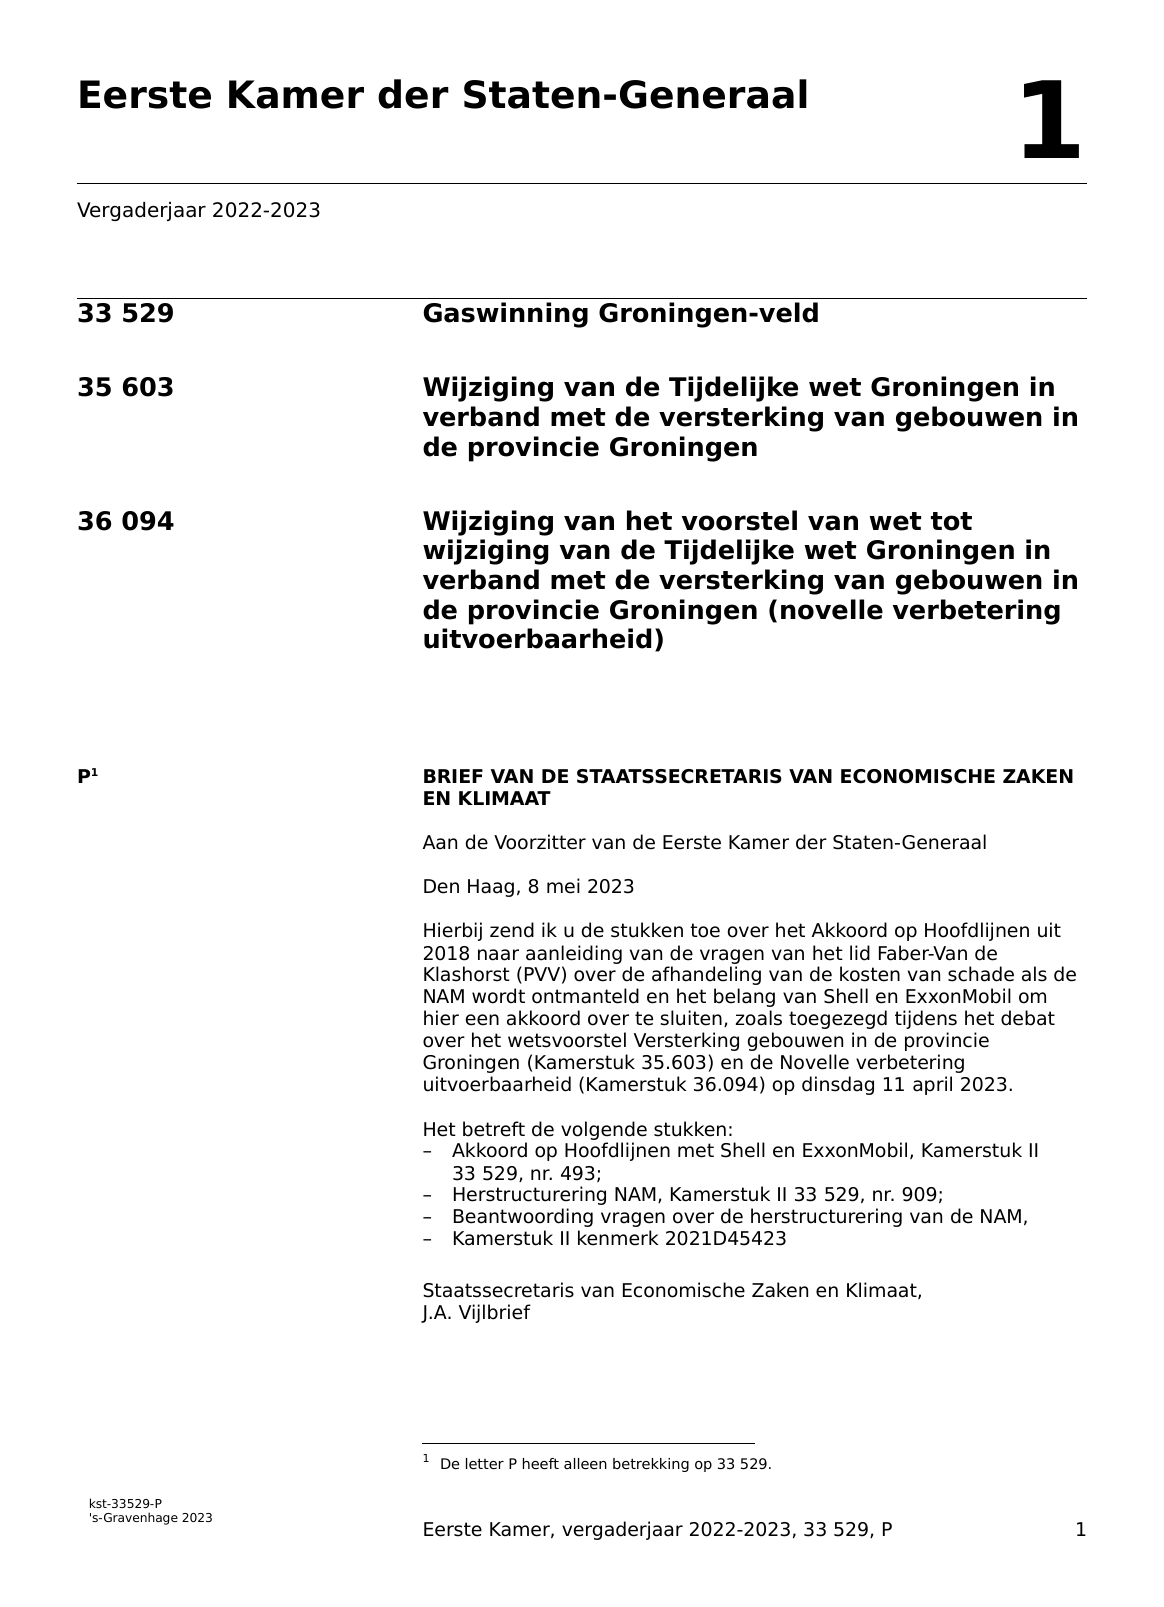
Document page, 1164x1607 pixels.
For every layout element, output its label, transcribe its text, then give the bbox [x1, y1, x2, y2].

text De letter P heeft alleen betrekking op 33 529. [422, 1452, 1087, 1474]
subtitle 36 094 Wijziging van het voorstel van wet tot wijziging van de Tijdelijke wet Groningen in verband met de versterking van gebouwen in de provincie Groningen (novelle verbetering uitvoerbaarheid) [77, 506, 1087, 655]
text Het betreft de volgende stukken: [422, 1118, 1087, 1140]
subtitle 35 603 Wijziging van de Tijdelijke wet Groningen in verband met de versterking van gebouwen in de provincie Groningen [77, 373, 1087, 462]
text Aan de Voorzitter van de Eerste Kamer der Staten-Generaal [422, 832, 1087, 854]
subtitle 33 529 Gaswinning Groningen-veld [77, 299, 1087, 329]
text – Akkoord op Hoofdlijnen met Shell en ExxonMobil, Kamerstuk II 33 529, nr. 493; [422, 1140, 1087, 1184]
table_header 1 [886, 59, 1087, 183]
text Staatssecretaris van Economische Zaken en Klimaat, J.A. Vijlbrief [422, 1280, 1087, 1324]
table_header Eerste Kamer der Staten-Generaal [77, 59, 886, 183]
table_cell Vergaderjaar 2022-2023 [77, 184, 1087, 298]
text kst-33529-P [88, 1497, 323, 1511]
text Hierbij zend ik u de stukken toe over het Akkoord op Hoofdlijnen uit 2018 naar aanleiding van de vragen van het lid Faber-Van de Klashorst (PVV) over de afhandeling van de kosten van schade als de NAM wordt ontmanteld en het belang van Shell en ExxonMobil om hier een akkoord over te sluiten, zoals toegezegd tijdens het debat over het wetsvoorstel Versterking gebouwen in de provincie Groningen (Kamerstuk 35.603) en de Novelle verbetering uitvoerbaarheid (Kamerstuk 36.094) op dinsdag 11 april 2023. [422, 920, 1087, 1096]
text – Herstructurering NAM, Kamerstuk II 33 529, nr. 909; [422, 1184, 1087, 1206]
text – Beantwoording vragen over de herstructurering van de NAM, [422, 1206, 1087, 1228]
subtitle P BRIEF VAN DE STAATSSECRETARIS VAN ECONOMISCHE ZAKEN EN KLIMAAT [77, 766, 1087, 810]
text – Kamerstuk II kenmerk 2021D45423 [422, 1228, 1087, 1250]
text 's-Gravenhage 2023 [88, 1511, 323, 1525]
text Den Haag, 8 mei 2023 [422, 876, 1087, 898]
